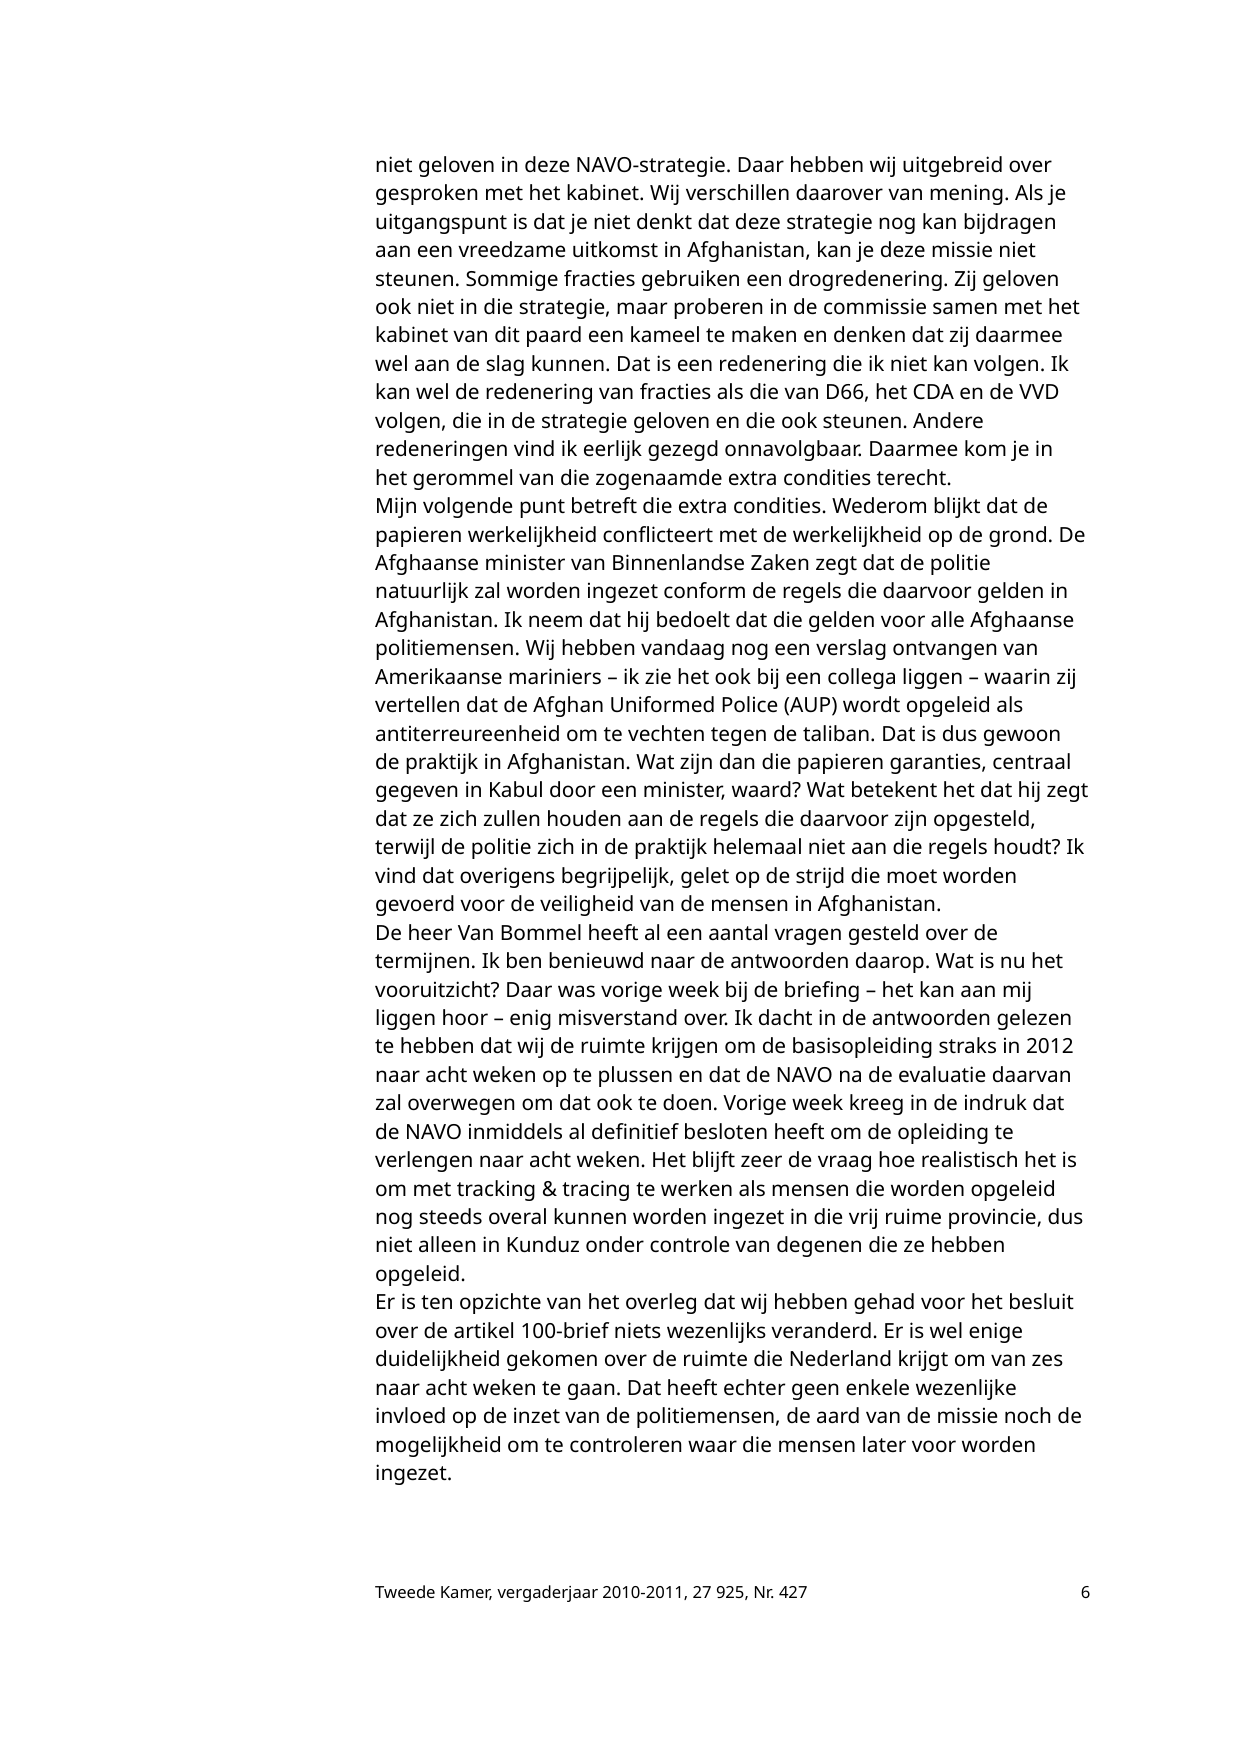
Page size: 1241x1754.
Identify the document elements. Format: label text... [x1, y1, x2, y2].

text De heer Van Bommel heeft al een aantal vragen gesteld over de termijnen. Ik ben benieuwd naar de antwoorden daarop. Wat is nu het vooruitzicht? Daar was vorige week bij de briefing – het kan aan mij liggen hoor – enig misverstand over. Ik dacht in de antwoorden gelezen te hebben dat wij de ruimte krijgen om de basisopleiding straks in 2012 naar acht weken op te plussen en dat de NAVO na de evaluatie daarvan zal overwegen om dat ook te doen. Vorige week kreeg in de indruk dat de NAVO inmiddels al definitief besloten heeft om de opleiding te verlengen naar acht weken. Het blijft zeer de vraag hoe realistisch het is om met tracking & tracing te werken als mensen die worden opgeleid nog steeds overal kunnen worden ingezet in die vrij ruime provincie, dus niet alleen in Kunduz onder controle van degenen die ze hebben opgeleid. [375, 918, 1090, 1287]
text Mijn volgende punt betreft die extra condities. Wederom blijkt dat de papieren werkelijkheid conflicteert met de werkelijkheid op de grond. De Afghaanse minister van Binnenlandse Zaken zegt dat de politie natuurlijk zal worden ingezet conform de regels die daarvoor gelden in Afghanistan. Ik neem dat hij bedoelt dat die gelden voor alle Afghaanse politiemensen. Wij hebben vandaag nog een verslag ontvangen van Amerikaanse mariniers – ik zie het ook bij een collega liggen – waarin zij vertellen dat de Afghan Uniformed Police (AUP) wordt opgeleid als antiterreureenheid om te vechten tegen de taliban. Dat is dus gewoon de praktijk in Afghanistan. Wat zijn dan die papieren garanties, centraal gegeven in Kabul door een minister, waard? Wat betekent het dat hij zegt dat ze zich zullen houden aan de regels die daarvoor zijn opgesteld, terwijl de politie zich in de praktijk helemaal niet aan die regels houdt? Ik vind dat overigens begrijpelijk, gelet op de strijd die moet worden gevoerd voor de veiligheid van de mensen in Afghanistan. [375, 491, 1090, 918]
text niet geloven in deze NAVO-strategie. Daar hebben wij uitgebreid over gesproken met het kabinet. Wij verschillen daarover van mening. Als je uitgangspunt is dat je niet denkt dat deze strategie nog kan bijdragen aan een vreedzame uitkomst in Afghanistan, kan je deze missie niet steunen. Sommige fracties gebruiken een drogredenering. Zij geloven ook niet in die strategie, maar proberen in de commissie samen met het kabinet van dit paard een kameel te maken en denken dat zij daarmee wel aan de slag kunnen. Dat is een redenering die ik niet kan volgen. Ik kan wel de redenering van fracties als die van D66, het CDA en de VVD volgen, die in de strategie geloven en die ook steunen. Andere redeneringen vind ik eerlijk gezegd onnavolgbaar. Daarmee kom je in het gerommel van die zogenaamde extra condities terecht. [375, 150, 1090, 491]
text Er is ten opzichte van het overleg dat wij hebben gehad voor het besluit over de artikel 100-brief niets wezenlijks veranderd. Er is wel enige duidelijkheid gekomen over de ruimte die Nederland krijgt om van zes naar acht weken te gaan. Dat heeft echter geen enkele wezenlijke invloed op de inzet van de politiemensen, de aard van de missie noch de mogelijkheid om te controleren waar die mensen later voor worden ingezet. [375, 1287, 1090, 1487]
